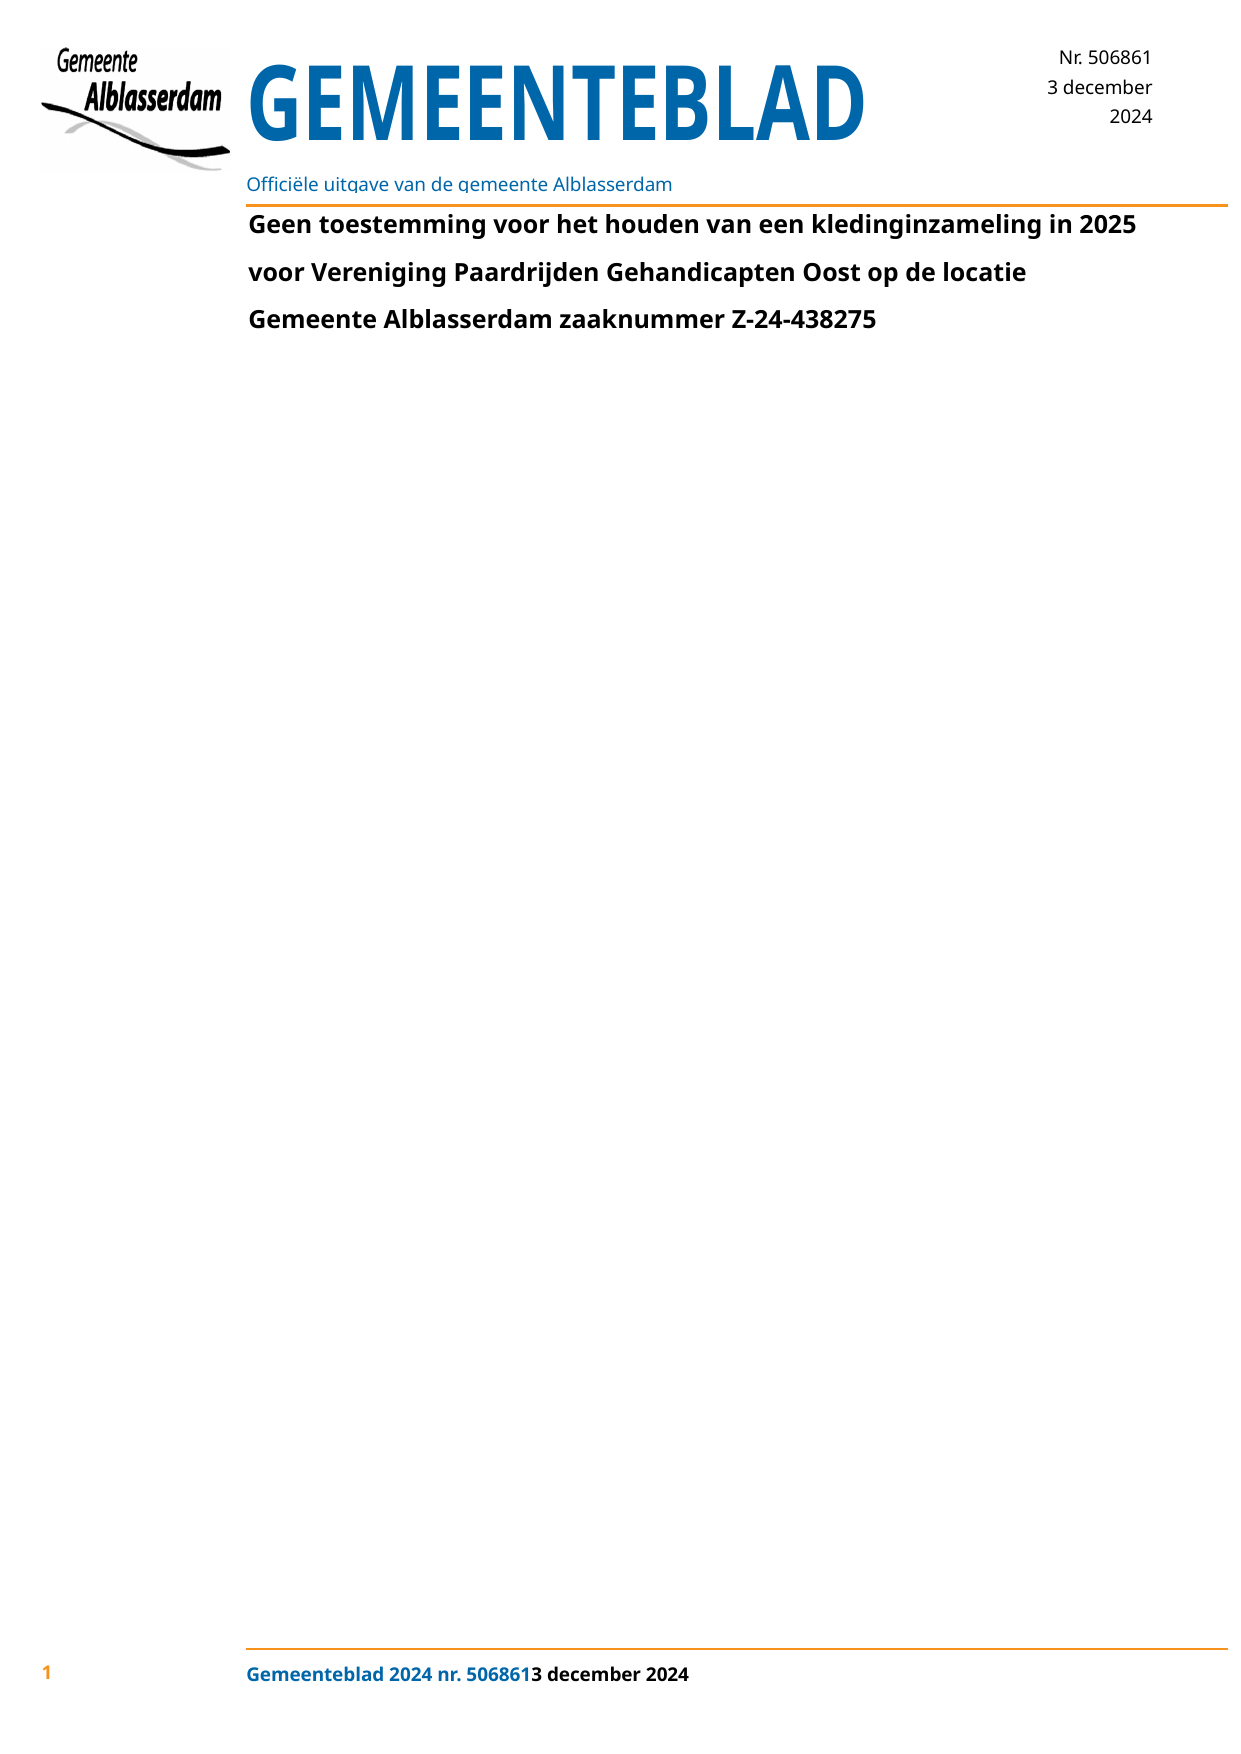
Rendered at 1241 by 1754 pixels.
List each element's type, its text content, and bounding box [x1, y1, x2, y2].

picture [41, 47, 231, 172]
text Geen toestemming voor het houden van een kledinginzameling in 2025 voor Vereniging Paardrijden Gehandicapten Oost op de locatie Gemeente Alblasserdam zaaknummer Z-24-438275 [248, 207, 1152, 336]
